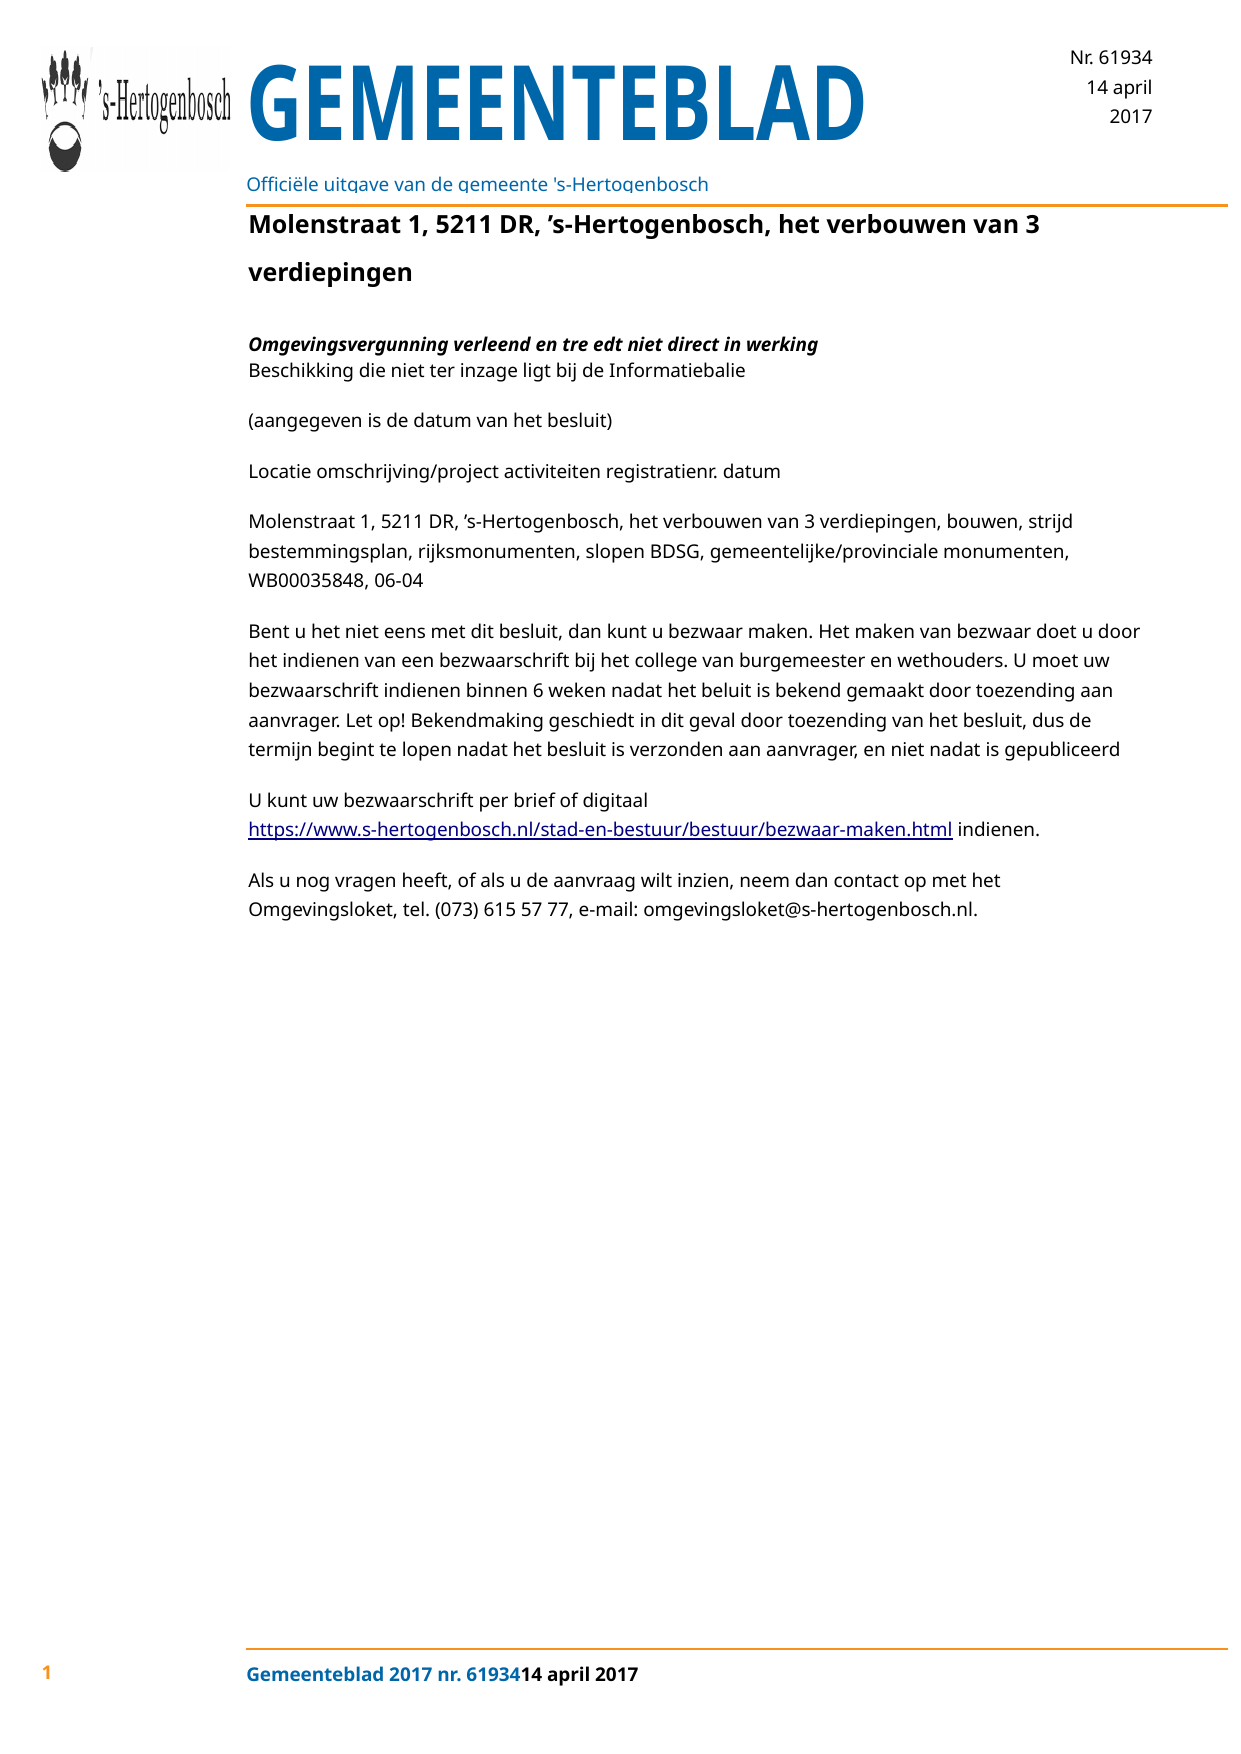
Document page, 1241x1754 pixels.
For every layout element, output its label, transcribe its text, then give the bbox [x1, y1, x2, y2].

text Omgevingsvergunning verleend en tre edt niet direct in werking [248, 331, 1152, 357]
text Locatie omschrijving/project activiteiten registratienr. datum [248, 458, 1152, 484]
text (aangegeven is de datum van het besluit) [248, 408, 1152, 433]
picture [41, 47, 231, 172]
text Molenstraat 1, 5211 DR, ’s-Hertogenbosch, het verbouwen van 3 verdiepingen, bouwen, strijd bestemmingsplan, rijksmonumenten, slopen BDSG, gemeentelijke/provinciale monumenten, WB00035848, 06-04 [248, 508, 1152, 593]
text Beschikking die niet ter inzage ligt bij de Informatiebalie [248, 357, 1152, 383]
text U kunt uw bezwaarschrift per brief of digitaal https://www.s-hertogenbosch.nl/stad-en-bestuur/bestuur/bezwaar-maken.html indienen. [248, 787, 1152, 842]
text Bent u het niet eens met dit besluit, dan kunt u bezwaar maken. Het maken van bezwaar doet u door het indienen van een bezwaarschrift bij het college van burgemeester en wethouders. U moet uw bezwaarschrift indienen binnen 6 weken nadat het beluit is bekend gemaakt door toezending aan aanvrager. Let op! Bekendmaking geschiedt in dit geval door toezending van het besluit, dus de termijn begint te lopen nadat het besluit is verzonden aan aanvrager, en niet nadat is gepubliceerd [248, 618, 1152, 762]
text Als u nog vragen heeft, of als u de aanvraag wilt inzien, neem dan contact op met het Omgevingsloket, tel. (073) 615 57 77, e-mail: omgevingsloket@s-hertogenbosch.nl. [248, 867, 1152, 922]
text Molenstraat 1, 5211 DR, ’s-Hertogenbosch, het verbouwen van 3 verdiepingen [248, 207, 1152, 288]
